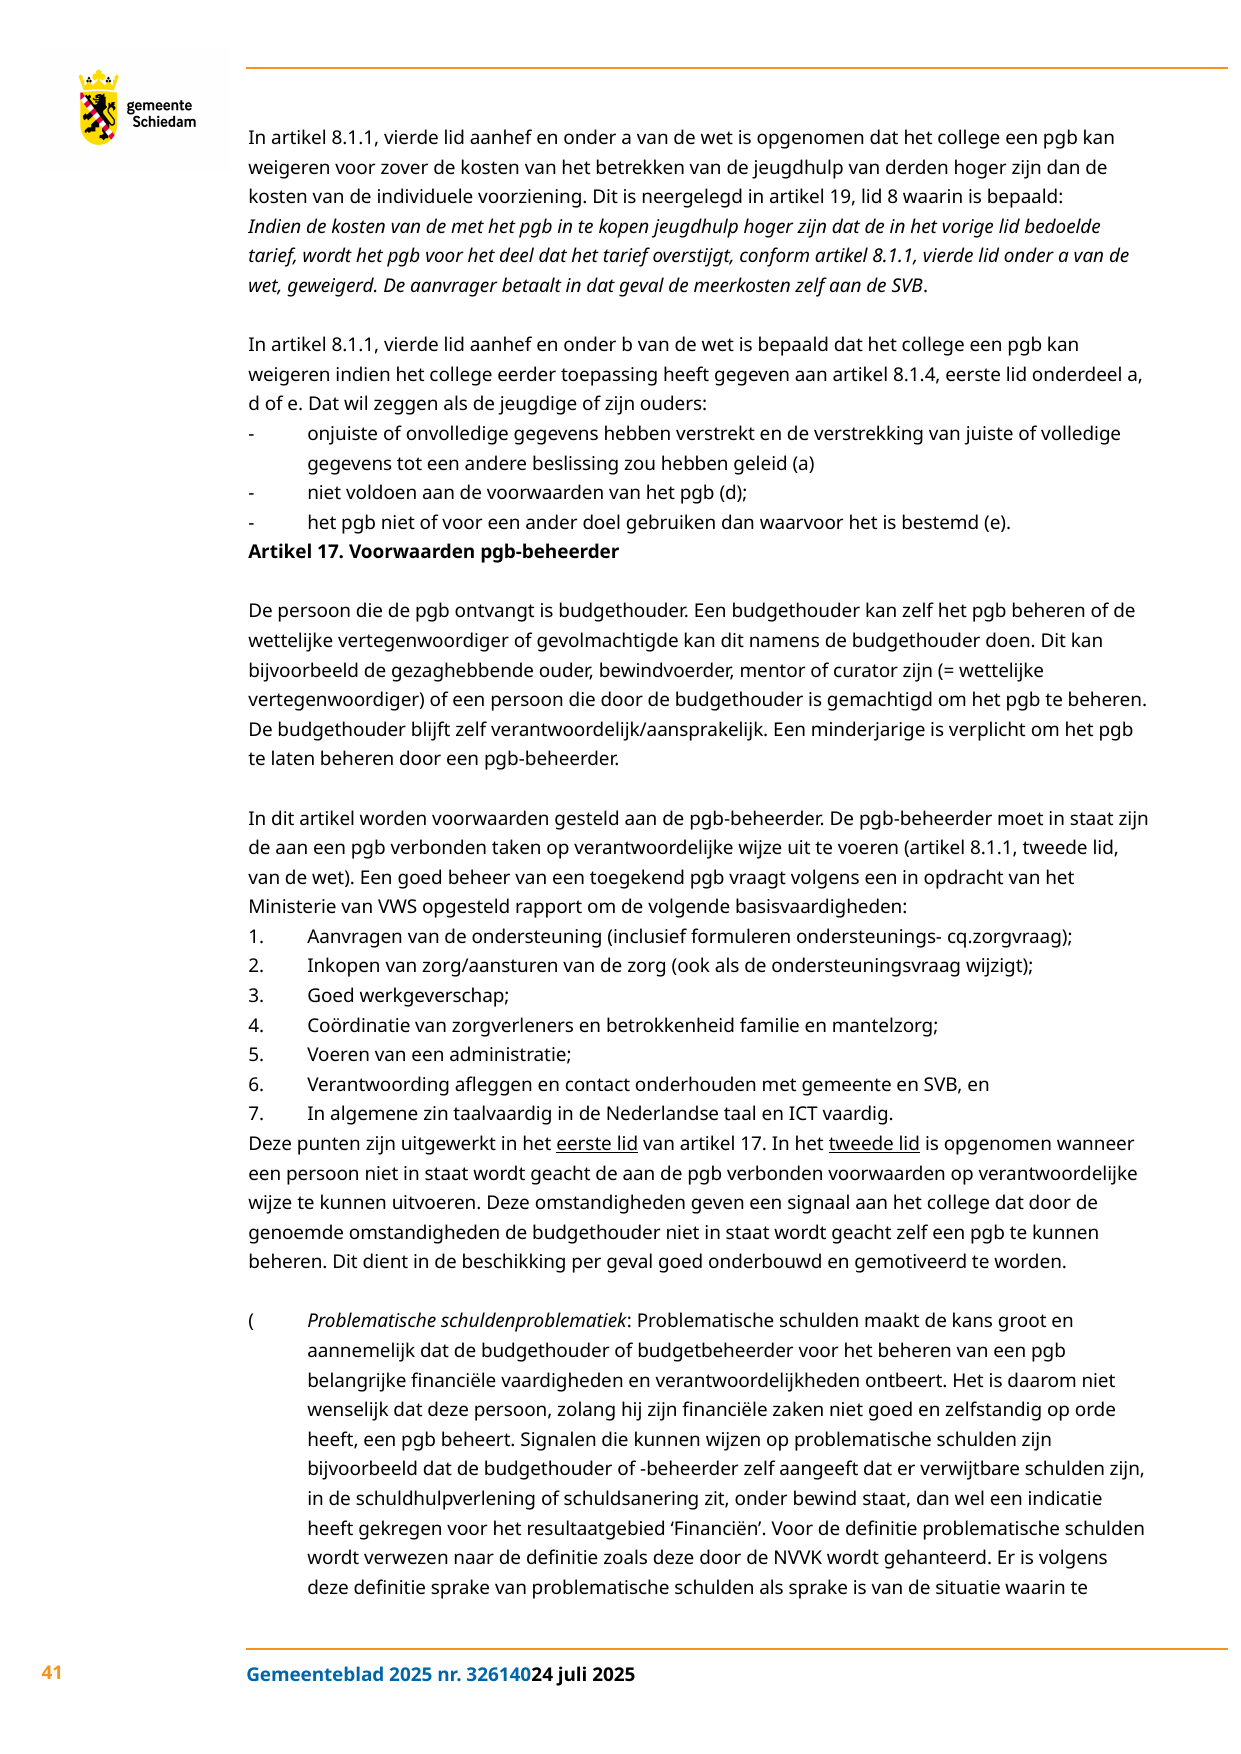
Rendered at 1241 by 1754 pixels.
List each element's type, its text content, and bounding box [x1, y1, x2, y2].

text In dit artikel worden voorwaarden gesteld aan de pgb-beheerder. De pgb-beheerder moet in staat zijn de aan een pgb verbonden taken op verantwoordelijke wijze uit te voeren (artikel 8.1.1, tweede lid, van de wet). Een goed beheer van een toegekend pgb vraagt volgens een in opdracht van het Ministerie van VWS opgesteld rapport om de volgende basisvaardigheden: [248, 805, 1152, 919]
text De persoon die de pgb ontvangt is budgethouder. Een budgethouder kan zelf het pgb beheren of de wettelijke vertegenwoordiger of gevolmachtigde kan dit namens de budgethouder doen. Dit kan bijvoorbeeld de gezaghebbende ouder, bewindvoerder, mentor of curator zijn (= wettelijke vertegenwoordiger) of een persoon die door de budgethouder is gemachtigd om het pgb te beheren. [248, 598, 1152, 712]
text In artikel 8.1.1, vierde lid aanhef en onder a van de wet is opgenomen dat het college een pgb kan weigeren voor zover de kosten van het betrekken van de jeugdhulp van derden hoger zijn dan de kosten van de individuele voorziening. Dit is neergelegd in artikel 19, lid 8 waarin is bepaald: [248, 124, 1152, 209]
list niet voldoen aan de voorwaarden van het pgb (d); [248, 479, 1152, 505]
list Aanvragen van de ondersteuning (inclusief formuleren ondersteunings- cq.zorgvraag); [248, 923, 1152, 949]
list Voeren van een administratie; [248, 1041, 1152, 1067]
picture [41, 47, 231, 172]
list Coördinatie van zorgverleners en betrokkenheid familie en mantelzorg; [248, 1012, 1152, 1038]
list het pgb niet of voor een ander doel gebruiken dan waarvoor het is bestemd (e). [248, 509, 1152, 535]
text De budgethouder blijft zelf verantwoordelijk/aansprakelijk. Een minderjarige is verplicht om het pgb te laten beheren door een pgb-beheerder. [248, 716, 1152, 771]
text Deze punten zijn uitgewerkt in het eerste lid van artikel 17. In het tweede lid is opgenomen wanneer een persoon niet in staat wordt geacht de aan de pgb verbonden voorwaarden op verantwoordelijke wijze te kunnen uitvoeren. Deze omstandigheden geven een signaal aan het college dat door de genoemde omstandigheden de budgethouder niet in staat wordt geacht zelf een pgb te kunnen beheren. Dit dient in de beschikking per geval goed onderbouwd en gemotiveerd te worden. [248, 1130, 1152, 1274]
list Verantwoording afleggen en contact onderhouden met gemeente en SVB, en [248, 1071, 1152, 1097]
list Problematische schuldenproblematiek: Problematische schulden maakt de kans groot en aannemelijk dat de budgethouder of budgetbeheerder voor het beheren van een pgb belangrijke financiële vaardigheden en verantwoordelijkheden ontbeert. Het is daarom niet wenselijk dat deze persoon, zolang hij zijn financiële zaken niet goed en zelfstandig op orde heeft, een pgb beheert. Signalen die kunnen wijzen op problematische schulden zijn bijvoorbeeld dat de budgethouder of -beheerder zelf aangeeft dat er verwijtbare schulden zijn, in de schuldhulpverlening of schuldsanering zit, onder bewind staat, dan wel een indicatie heeft gekregen voor het resultaatgebied ‘Financiën’. Voor de definitie problematische schulden wordt verwezen naar de definitie zoals deze door de NVVK wordt gehanteerd. Er is volgens deze definitie sprake van problematische schulden als sprake is van de situatie waarin te [248, 1308, 1152, 1600]
list Goed werkgeverschap; [248, 982, 1152, 1008]
list In algemene zin taalvaardig in de Nederlandse taal en ICT vaardig. [248, 1101, 1152, 1126]
text In artikel 8.1.1, vierde lid aanhef en onder b van de wet is bepaald dat het college een pgb kan weigeren indien het college eerder toepassing heeft gegeven aan artikel 8.1.4, eerste lid onderdeel a, d of e. Dat wil zeggen als de jeugdige of zijn ouders: [248, 331, 1152, 416]
text Indien de kosten van de met het pgb in te kopen jeugdhulp hoger zijn dat de in het vorige lid bedoelde tarief, wordt het pgb voor het deel dat het tarief overstijgt, conform artikel 8.1.1, vierde lid onder a van de wet, geweigerd. De aanvrager betaalt in dat geval de meerkosten zelf aan de SVB. [248, 213, 1152, 298]
text Artikel 17. Voorwaarden pgb-beheerder [248, 538, 1152, 564]
list Inkopen van zorg/aansturen van de zorg (ook als de ondersteuningsvraag wijzigt); [248, 953, 1152, 978]
list onjuiste of onvolledige gegevens hebben verstrekt en de verstrekking van juiste of volledige gegevens tot een andere beslissing zou hebben geleid (a) [248, 420, 1152, 476]
